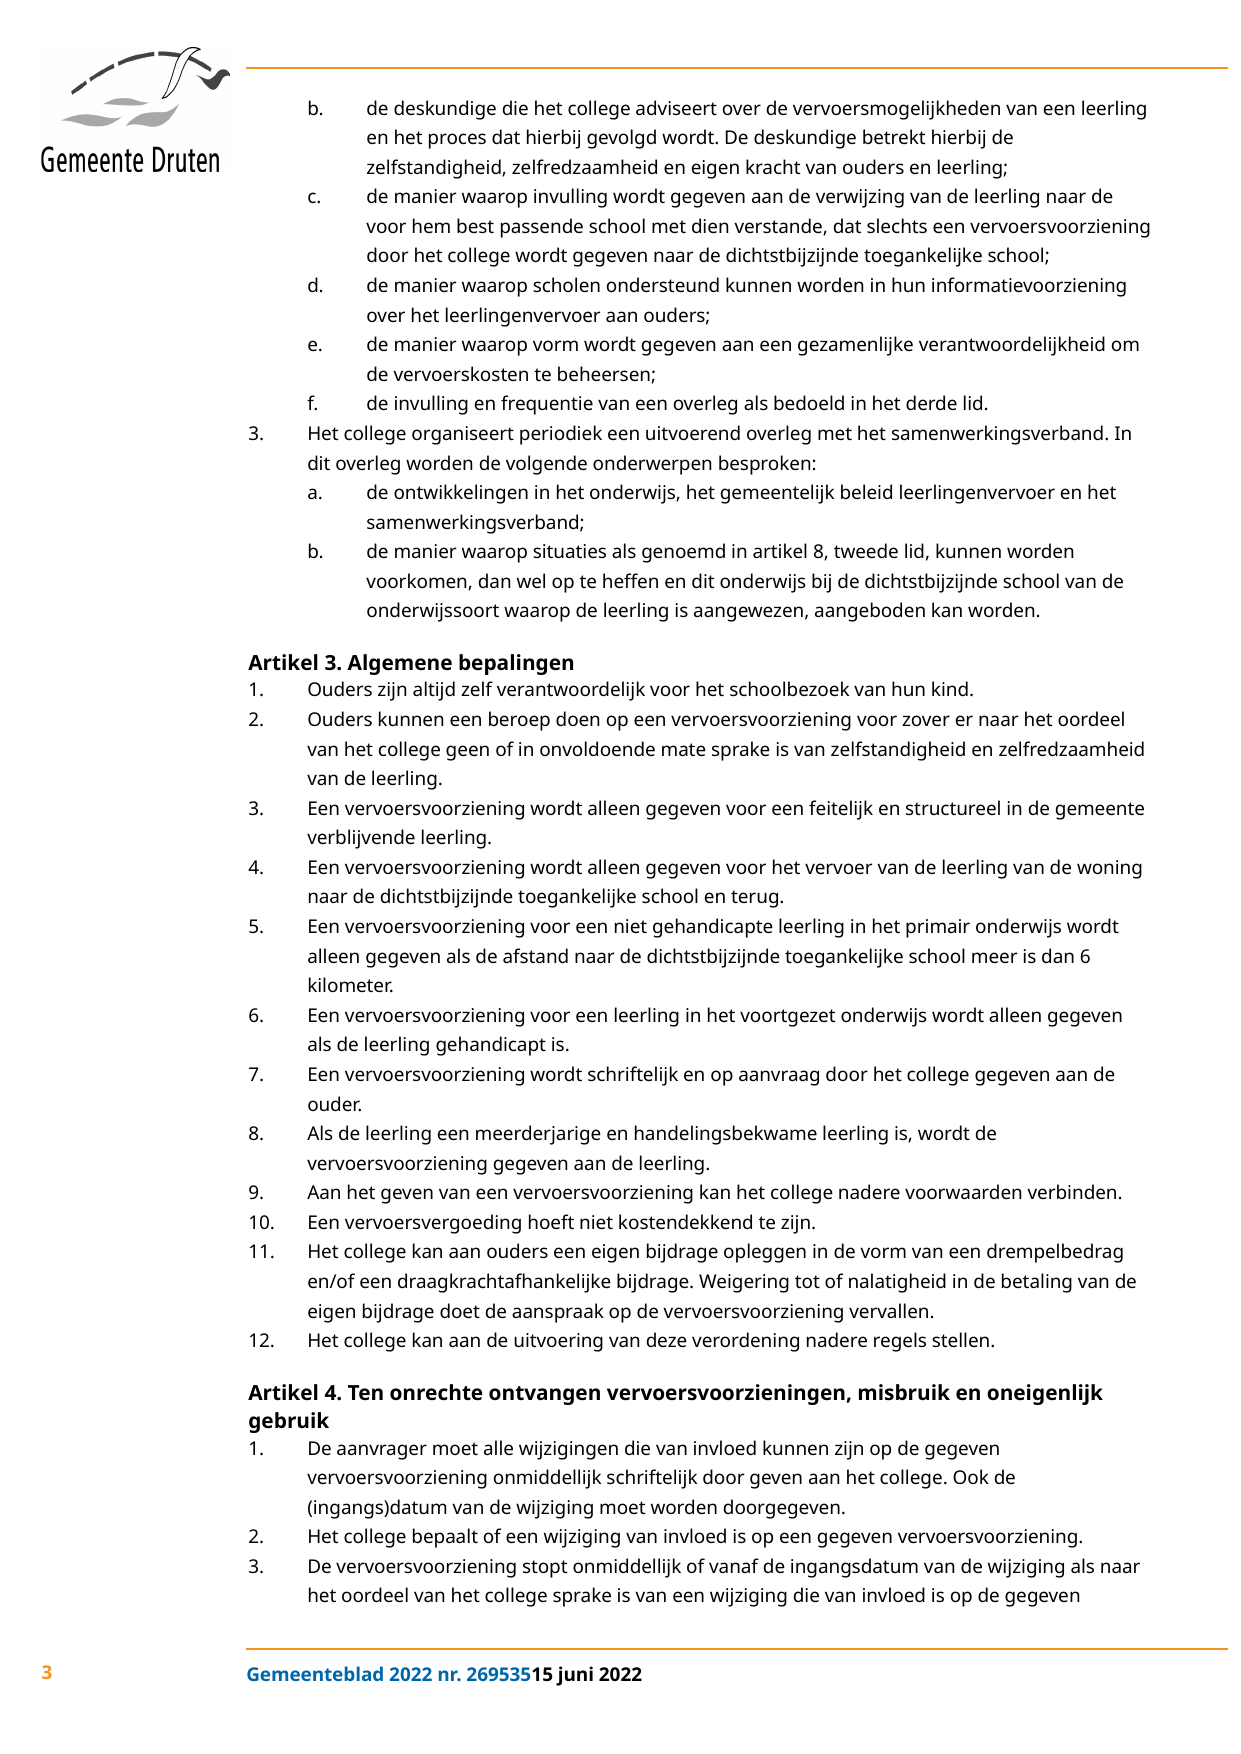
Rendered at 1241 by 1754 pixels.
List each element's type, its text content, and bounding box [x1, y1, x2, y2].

list Het college organiseert periodiek een uitvoerend overleg met het samenwerkingsverband. In dit overleg worden de volgende onderwerpen besproken: [248, 420, 1152, 476]
list Een vervoersvoorziening voor een niet gehandicapte leerling in het primair onderwijs wordt alleen gegeven als de afstand naar de dichtstbijzijnde toegankelijke school meer is dan 6 kilometer. [248, 913, 1152, 998]
list de manier waarop invulling wordt gegeven aan de verwijzing van de leerling naar de voor hem best passende school met dien verstande, dat slechts een vervoersvoorziening door het college wordt gegeven naar de dichtstbijzijnde toegankelijke school; [307, 183, 1152, 268]
list de invulling en frequentie van een overleg als bedoeld in het derde lid. [307, 391, 1152, 416]
list Het college bepaalt of een wijziging van invloed is op een gegeven vervoersvoorziening. [248, 1523, 1152, 1549]
list de manier waarop vorm wordt gegeven aan een gezamenlijke verantwoordelijkheid om de vervoerskosten te beheersen; [307, 331, 1152, 387]
list De aanvrager moet alle wijzigingen die van invloed kunnen zijn op de gegeven vervoersvoorziening onmiddellijk schriftelijk door geven aan het college. Ook de (ingangs)datum van de wijziging moet worden doorgegeven. [248, 1435, 1152, 1519]
list Een vervoersvoorziening wordt alleen gegeven voor een feitelijk en structureel in de gemeente verblijvende leerling. [248, 795, 1152, 850]
list Een vervoersvoorziening voor een leerling in het voortgezet onderwijs wordt alleen gegeven als de leerling gehandicapt is. [248, 1002, 1152, 1057]
list Een vervoersvoorziening wordt schriftelijk en op aanvraag door het college gegeven aan de ouder. [248, 1061, 1152, 1116]
text Artikel 3. Algemene bepalingen [248, 648, 1152, 677]
list de manier waarop scholen ondersteund kunnen worden in hun informatievoorziening over het leerlingenvervoer aan ouders; [307, 272, 1152, 328]
list de deskundige die het college adviseert over de vervoersmogelijkheden van een leerling en het proces dat hierbij gevolgd wordt. De deskundige betrekt hierbij de zelfstandigheid, zelfredzaamheid en eigen kracht van ouders en leerling; [307, 95, 1152, 180]
list Als de leerling een meerderjarige en handelingsbekwame leerling is, wordt de vervoersvoorziening gegeven aan de leerling. [248, 1120, 1152, 1176]
list Een vervoersvergoeding hoeft niet kostendekkend te zijn. [248, 1209, 1152, 1235]
list de manier waarop situaties als genoemd in artikel 8, tweede lid, kunnen worden voorkomen, dan wel op te heffen en dit onderwijs bij de dichtstbijzijnde school van de onderwijssoort waarop de leerling is aangewezen, aangeboden kan worden. [307, 538, 1152, 623]
list de ontwikkelingen in het onderwijs, het gemeentelijk beleid leerlingenvervoer en het samenwerkingsverband; [307, 479, 1152, 535]
list Ouders kunnen een beroep doen op een vervoersvoorziening voor zover er naar het oordeel van het college geen of in onvoldoende mate sprake is van zelfstandigheid en zelfredzaamheid van de leerling. [248, 706, 1152, 791]
list Het college kan aan de uitvoering van deze verordening nadere regels stellen. [248, 1327, 1152, 1353]
list Ouders zijn altijd zelf verantwoordelijk voor het schoolbezoek van hun kind. [248, 677, 1152, 702]
list Aan het geven van een vervoersvoorziening kan het college nadere voorwaarden verbinden. [248, 1179, 1152, 1205]
text Artikel 4. Ten onrechte ontvangen vervoersvoorzieningen, misbruik en oneigenlijk gebruik [248, 1378, 1152, 1435]
list Het college kan aan ouders een eigen bijdrage opleggen in de vorm van een drempelbedrag en/of een draagkrachtafhankelijke bijdrage. Weigering tot of nalatigheid in de betaling van de eigen bijdrage doet de aanspraak op de vervoersvoorziening vervallen. [248, 1239, 1152, 1323]
list De vervoersvoorziening stopt onmiddellijk of vanaf de ingangsdatum van de wijziging als naar het oordeel van het college sprake is van een wijziging die van invloed is op de gegeven [248, 1553, 1152, 1608]
picture [41, 47, 231, 172]
list Een vervoersvoorziening wordt alleen gegeven voor het vervoer van de leerling van de woning naar de dichtstbijzijnde toegankelijke school en terug. [248, 854, 1152, 909]
